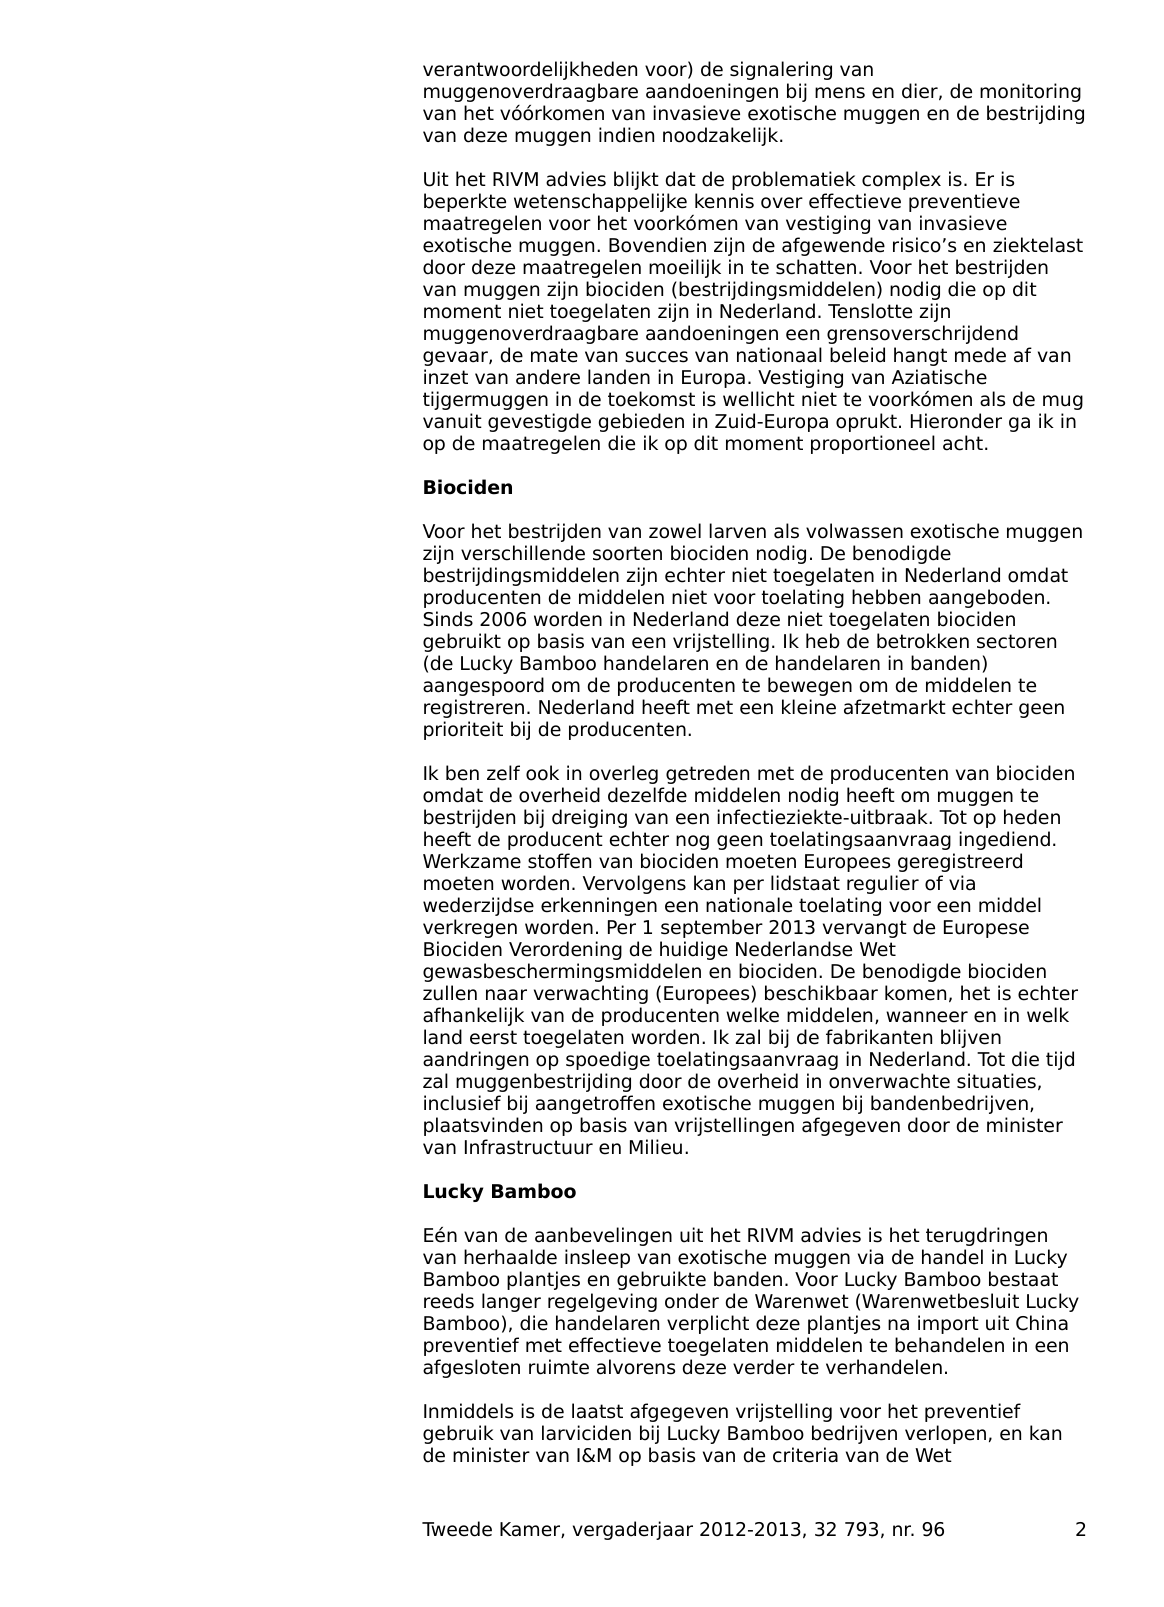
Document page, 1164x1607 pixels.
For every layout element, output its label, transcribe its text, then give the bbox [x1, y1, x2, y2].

text Ik ben zelf ook in overleg getreden met de producenten van biociden omdat de overheid dezelfde middelen nodig heeft om muggen te bestrijden bij dreiging van een infectieziekte-uitbraak. Tot op heden heeft de producent echter nog geen toelatingsaanvraag ingediend. Werkzame stoffen van biociden moeten Europees geregistreerd moeten worden. Vervolgens kan per lidstaat regulier of via wederzijdse erkenningen een nationale toelating voor een middel verkregen worden. Per 1 september 2013 vervangt de Europese Biociden Verordening de huidige Nederlandse Wet gewasbeschermingsmiddelen en biociden. De benodigde biociden zullen naar verwachting (Europees) beschikbaar komen, het is echter afhankelijk van de producenten welke middelen, wanneer en in welk land eerst toegelaten worden. Ik zal bij de fabrikanten blijven aandringen op spoedige toelatingsaanvraag in Nederland. Tot die tijd zal muggenbestrijding door de overheid in onverwachte situaties, inclusief bij aangetroffen exotische muggen bij bandenbedrijven, plaatsvinden op basis van vrijstellingen afgegeven door de minister van Infrastructuur en Milieu. [422, 763, 1087, 1159]
text Uit het RIVM advies blijkt dat de problematiek complex is. Er is beperkte wetenschappelijke kennis over effectieve preventieve maatregelen voor het voorkómen van vestiging van invasieve exotische muggen. Bovendien zijn de afgewende risico’s en ziektelast door deze maatregelen moeilijk in te schatten. Voor het bestrijden van muggen zijn biociden (bestrijdingsmiddelen) nodig die op dit moment niet toegelaten zijn in Nederland. Tenslotte zijn muggenoverdraagbare aandoeningen een grensoverschrijdend gevaar, de mate van succes van nationaal beleid hangt mede af van inzet van andere landen in Europa. Vestiging van Aziatische tijgermuggen in de toekomst is wellicht niet te voorkómen als de mug vanuit gevestigde gebieden in Zuid-Europa oprukt. Hieronder ga ik in op de maatregelen die ik op dit moment proportioneel acht. [422, 169, 1087, 455]
text verantwoordelijkheden voor) de signalering van muggenoverdraagbare aandoeningen bij mens en dier, de monitoring van het vóórkomen van invasieve exotische muggen en de bestrijding van deze muggen indien noodzakelijk. [422, 59, 1087, 147]
text Inmiddels is de laatst afgegeven vrijstelling voor het preventief gebruik van larviciden bij Lucky Bamboo bedrijven verlopen, en kan de minister van I&M op basis van de criteria van de Wet [422, 1401, 1087, 1467]
subtitle Lucky Bamboo [422, 1181, 1087, 1203]
subtitle Biociden [422, 477, 1087, 499]
text Eén van de aanbevelingen uit het RIVM advies is het terugdringen van herhaalde insleep van exotische muggen via de handel in Lucky Bamboo plantjes en gebruikte banden. Voor Lucky Bamboo bestaat reeds langer regelgeving onder de Warenwet (Warenwetbesluit Lucky Bamboo), die handelaren verplicht deze plantjes na import uit China preventief met effectieve toegelaten middelen te behandelen in een afgesloten ruimte alvorens deze verder te verhandelen. [422, 1225, 1087, 1379]
text Voor het bestrijden van zowel larven als volwassen exotische muggen zijn verschillende soorten biociden nodig. De benodigde bestrijdingsmiddelen zijn echter niet toegelaten in Nederland omdat producenten de middelen niet voor toelating hebben aangeboden. Sinds 2006 worden in Nederland deze niet toegelaten biociden gebruikt op basis van een vrijstelling. Ik heb de betrokken sectoren (de Lucky Bamboo handelaren en de handelaren in banden) aangespoord om de producenten te bewegen om de middelen te registreren. Nederland heeft met een kleine afzetmarkt echter geen prioriteit bij de producenten. [422, 521, 1087, 741]
